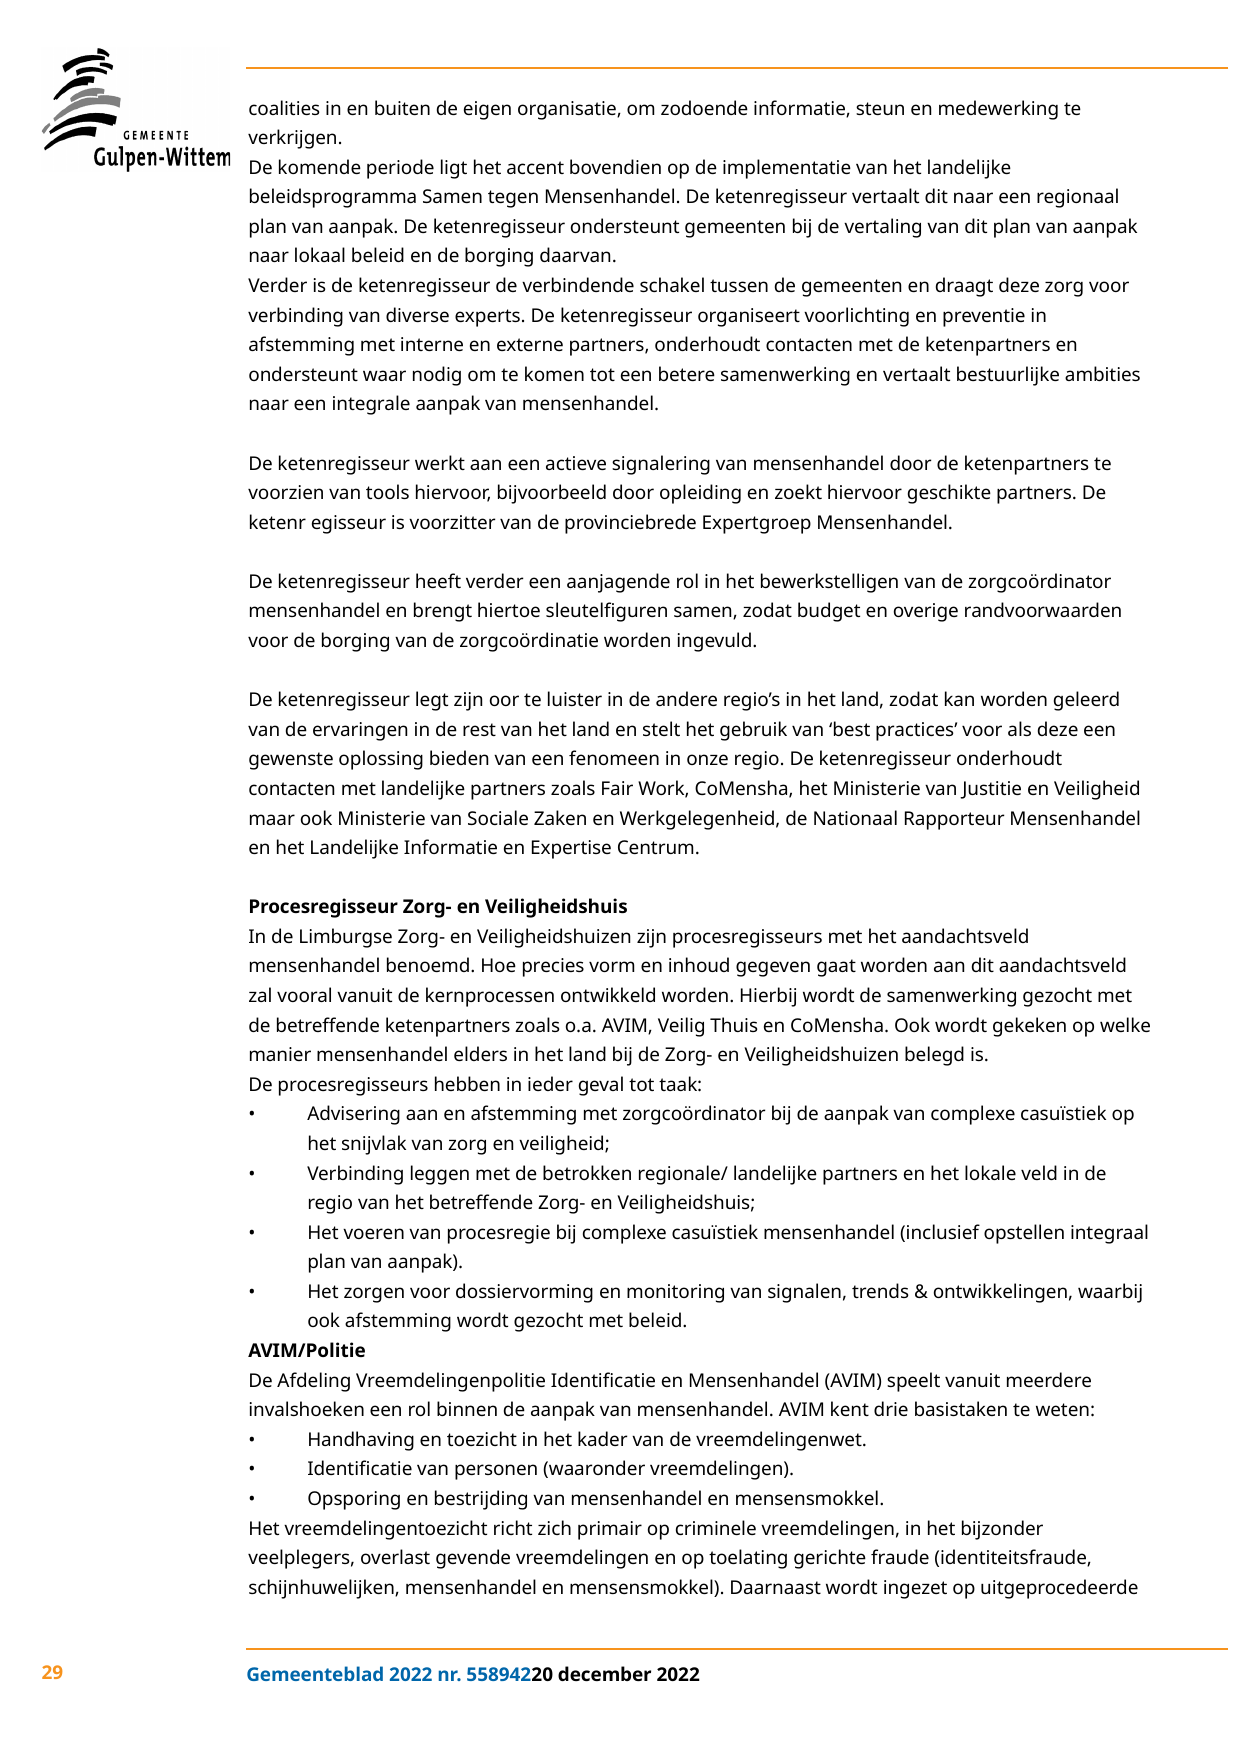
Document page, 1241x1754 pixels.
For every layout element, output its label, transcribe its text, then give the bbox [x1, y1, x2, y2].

list Identificatie van personen (waaronder vreemdelingen). [248, 1456, 1152, 1481]
text AVIM/Politie [248, 1337, 1152, 1363]
text In de Limburgse Zorg- en Veiligheidshuizen zijn procesregisseurs met het aandachtsveld mensenhandel benoemd. Hoe precies vorm en inhoud gegeven gaat worden aan dit aandachtsveld zal vooral vanuit de kernprocessen ontwikkeld worden. Hierbij wordt de samenwerking gezocht met de betreffende ketenpartners zoals o.a. AVIM, Veilig Thuis en CoMensha. Ook wordt gekeken op welke manier mensenhandel elders in het land bij de Zorg- en Veiligheidshuizen belegd is. [248, 923, 1152, 1067]
text De ketenregisseur legt zijn oor te luister in de andere regio’s in het land, zodat kan worden geleerd van de ervaringen in de rest van het land en stelt het gebruik van ‘best practices’ voor als deze een gewenste oplossing bieden van een fenomeen in onze regio. De ketenregisseur onderhoudt contacten met landelijke partners zoals Fair Work, CoMensha, het Ministerie van Justitie en Veiligheid maar ook Ministerie van Sociale Zaken en Werkgelegenheid, de Nationaal Rapporteur Mensenhandel en het Landelijke Informatie en Expertise Centrum. [248, 686, 1152, 860]
list Opsporing en bestrijding van mensenhandel en mensensmokkel. [248, 1485, 1152, 1511]
list Handhaving en toezicht in het kader van de vreemdelingenwet. [248, 1426, 1152, 1452]
text Procesregisseur Zorg- en Veiligheidshuis [248, 893, 1152, 919]
text Het vreemdelingentoezicht richt zich primair op criminele vreemdelingen, in het bijzonder veelplegers, overlast gevende vreemdelingen en op toelating gerichte fraude (identiteitsfraude, schijnhuwelijken, mensenhandel en mensensmokkel). Daarnaast wordt ingezet op uitgeprocedeerde [248, 1515, 1152, 1600]
text De ketenregisseur werkt aan een actieve signalering van mensenhandel door de ketenpartners te voorzien van tools hiervoor, bijvoorbeeld door opleiding en zoekt hiervoor geschikte partners. De ketenr egisseur is voorzitter van de provinciebrede Expertgroep Mensenhandel. [248, 450, 1152, 535]
text De procesregisseurs hebben in ieder geval tot taak: [248, 1071, 1152, 1097]
picture [41, 47, 231, 172]
list Advisering aan en afstemming met zorgcoördinator bij de aanpak van complexe casuïstiek op het snijvlak van zorg en veiligheid; [248, 1101, 1152, 1156]
text De Afdeling Vreemdelingenpolitie Identificatie en Mensenhandel (AVIM) speelt vanuit meerdere invalshoeken een rol binnen de aanpak van mensenhandel. AVIM kent drie basistaken te weten: [248, 1367, 1152, 1422]
list Verbinding leggen met de betrokken regionale/ landelijke partners en het lokale veld in de regio van het betreffende Zorg- en Veiligheidshuis; [248, 1160, 1152, 1215]
list Het zorgen voor dossiervorming en monitoring van signalen, trends & ontwikkelingen, waarbij ook afstemming wordt gezocht met beleid. [248, 1278, 1152, 1333]
text Verder is de ketenregisseur de verbindende schakel tussen de gemeenten en draagt deze zorg voor verbinding van diverse experts. De ketenregisseur organiseert voorlichting en preventie in afstemming met interne en externe partners, onderhoudt contacten met de ketenpartners en ondersteunt waar nodig om te komen tot een betere samenwerking en vertaalt bestuurlijke ambities naar een integrale aanpak van mensenhandel. [248, 272, 1152, 416]
list Het voeren van procesregie bij complexe casuïstiek mensenhandel (inclusief opstellen integraal plan van aanpak). [248, 1219, 1152, 1274]
text coalities in en buiten de eigen organisatie, om zodoende informatie, steun en medewerking te verkrijgen. [248, 95, 1152, 150]
text De ketenregisseur heeft verder een aanjagende rol in het bewerkstelligen van de zorgcoördinator mensenhandel en brengt hiertoe sleutelfiguren samen, zodat budget en overige randvoorwaarden voor de borging van de zorgcoördinatie worden ingevuld. [248, 568, 1152, 653]
text De komende periode ligt het accent bovendien op de implementatie van het landelijke beleidsprogramma Samen tegen Mensenhandel. De ketenregisseur vertaalt dit naar een regionaal plan van aanpak. De ketenregisseur ondersteunt gemeenten bij de vertaling van dit plan van aanpak naar lokaal beleid en de borging daarvan. [248, 154, 1152, 268]
